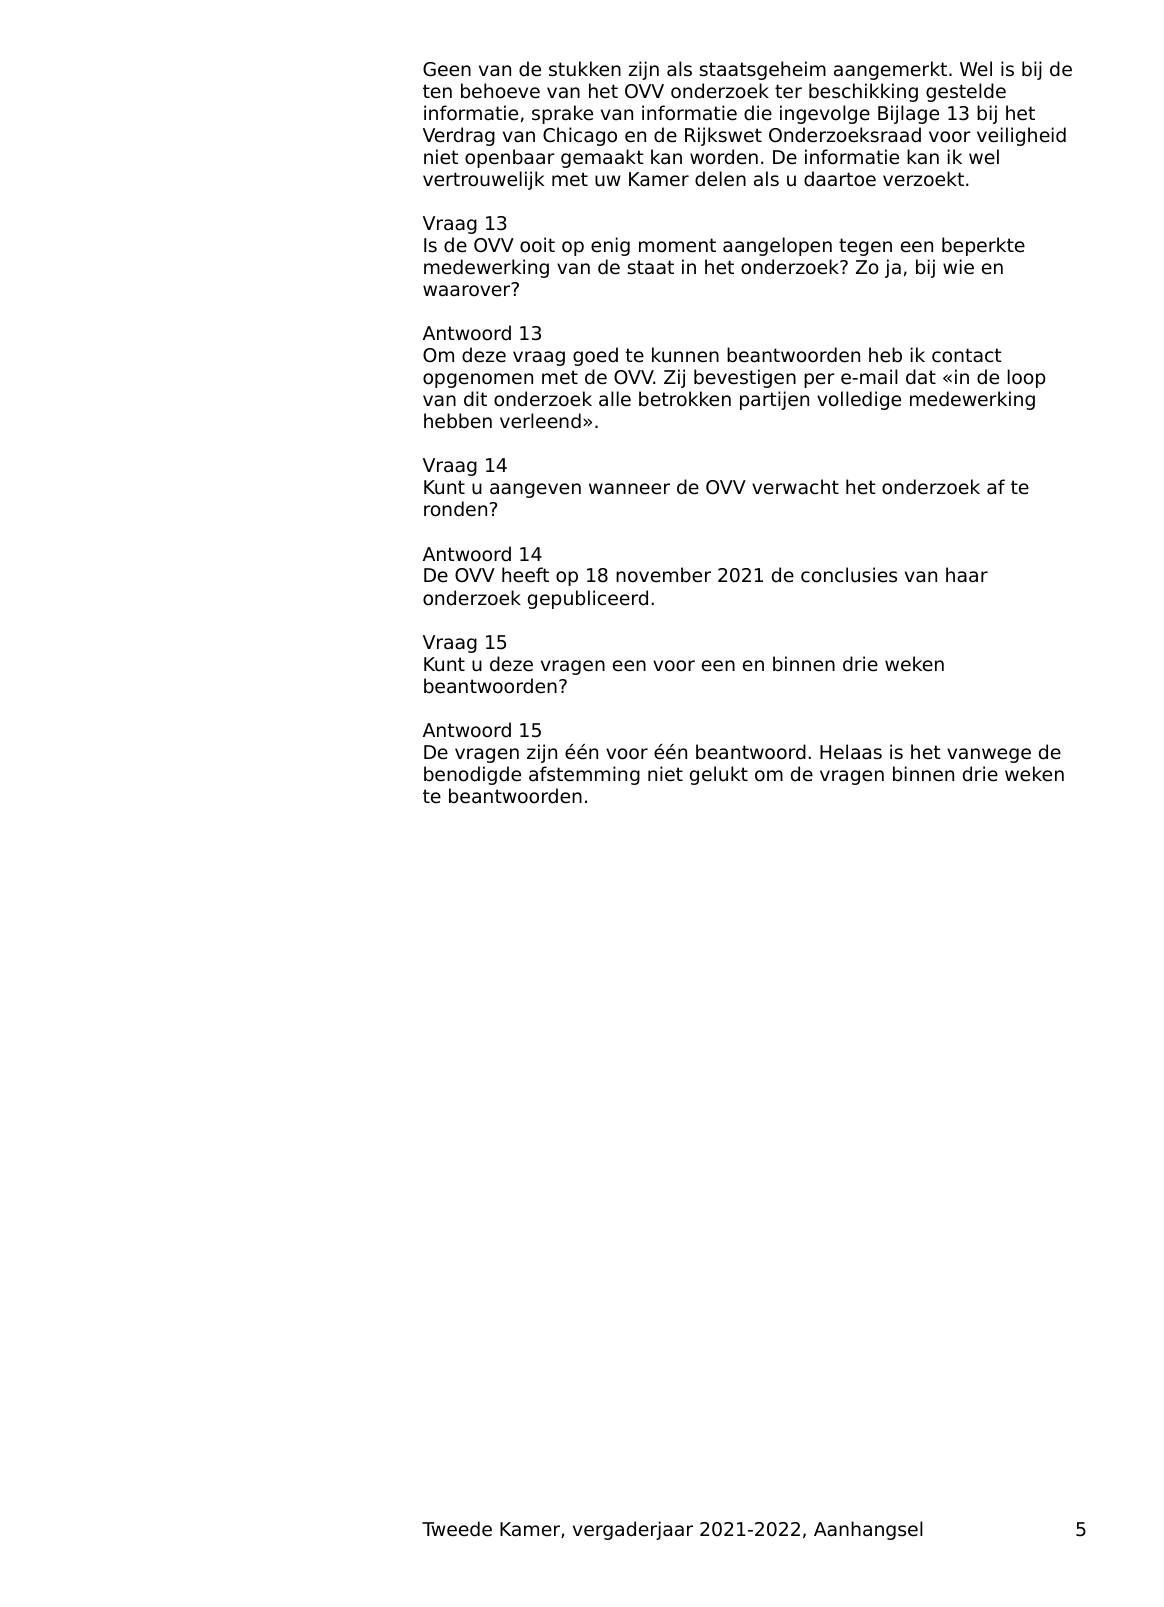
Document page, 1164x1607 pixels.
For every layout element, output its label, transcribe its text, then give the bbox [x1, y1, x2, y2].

text Is de OVV ooit op enig moment aangelopen tegen een beperkte medewerking van de staat in het onderzoek? Zo ja, bij wie en waarover? [422, 235, 1087, 301]
text Antwoord 14 [422, 543, 1087, 565]
text Kunt u deze vragen een voor een en binnen drie weken beantwoorden? [422, 653, 1087, 697]
text Vraag 15 [422, 632, 1087, 653]
text Vraag 14 [422, 455, 1087, 477]
text Kunt u aangeven wanneer de OVV verwacht het onderzoek af te ronden? [422, 477, 1087, 521]
text Vraag 13 [422, 213, 1087, 235]
text Om deze vraag goed te kunnen beantwoorden heb ik contact opgenomen met de OVV. Zij bevestigen per e-mail dat «in de loop van dit onderzoek alle betrokken partijen volledige medewerking hebben verleend». [422, 345, 1087, 433]
text De vragen zijn één voor één beantwoord. Helaas is het vanwege de benodigde afstemming niet gelukt om de vragen binnen drie weken te beantwoorden. [422, 742, 1087, 808]
text De OVV heeft op 18 november 2021 de conclusies van haar onderzoek gepubliceerd. [422, 565, 1087, 609]
text Geen van de stukken zijn als staatsgeheim aangemerkt. Wel is bij de ten behoeve van het OVV onderzoek ter beschikking gestelde informatie, sprake van informatie die ingevolge Bijlage 13 bij het Verdrag van Chicago en de Rijkswet Onderzoeksraad voor veiligheid niet openbaar gemaakt kan worden. De informatie kan ik wel vertrouwelijk met uw Kamer delen als u daartoe verzoekt. [422, 59, 1087, 191]
text Antwoord 15 [422, 720, 1087, 742]
text Antwoord 13 [422, 323, 1087, 345]
